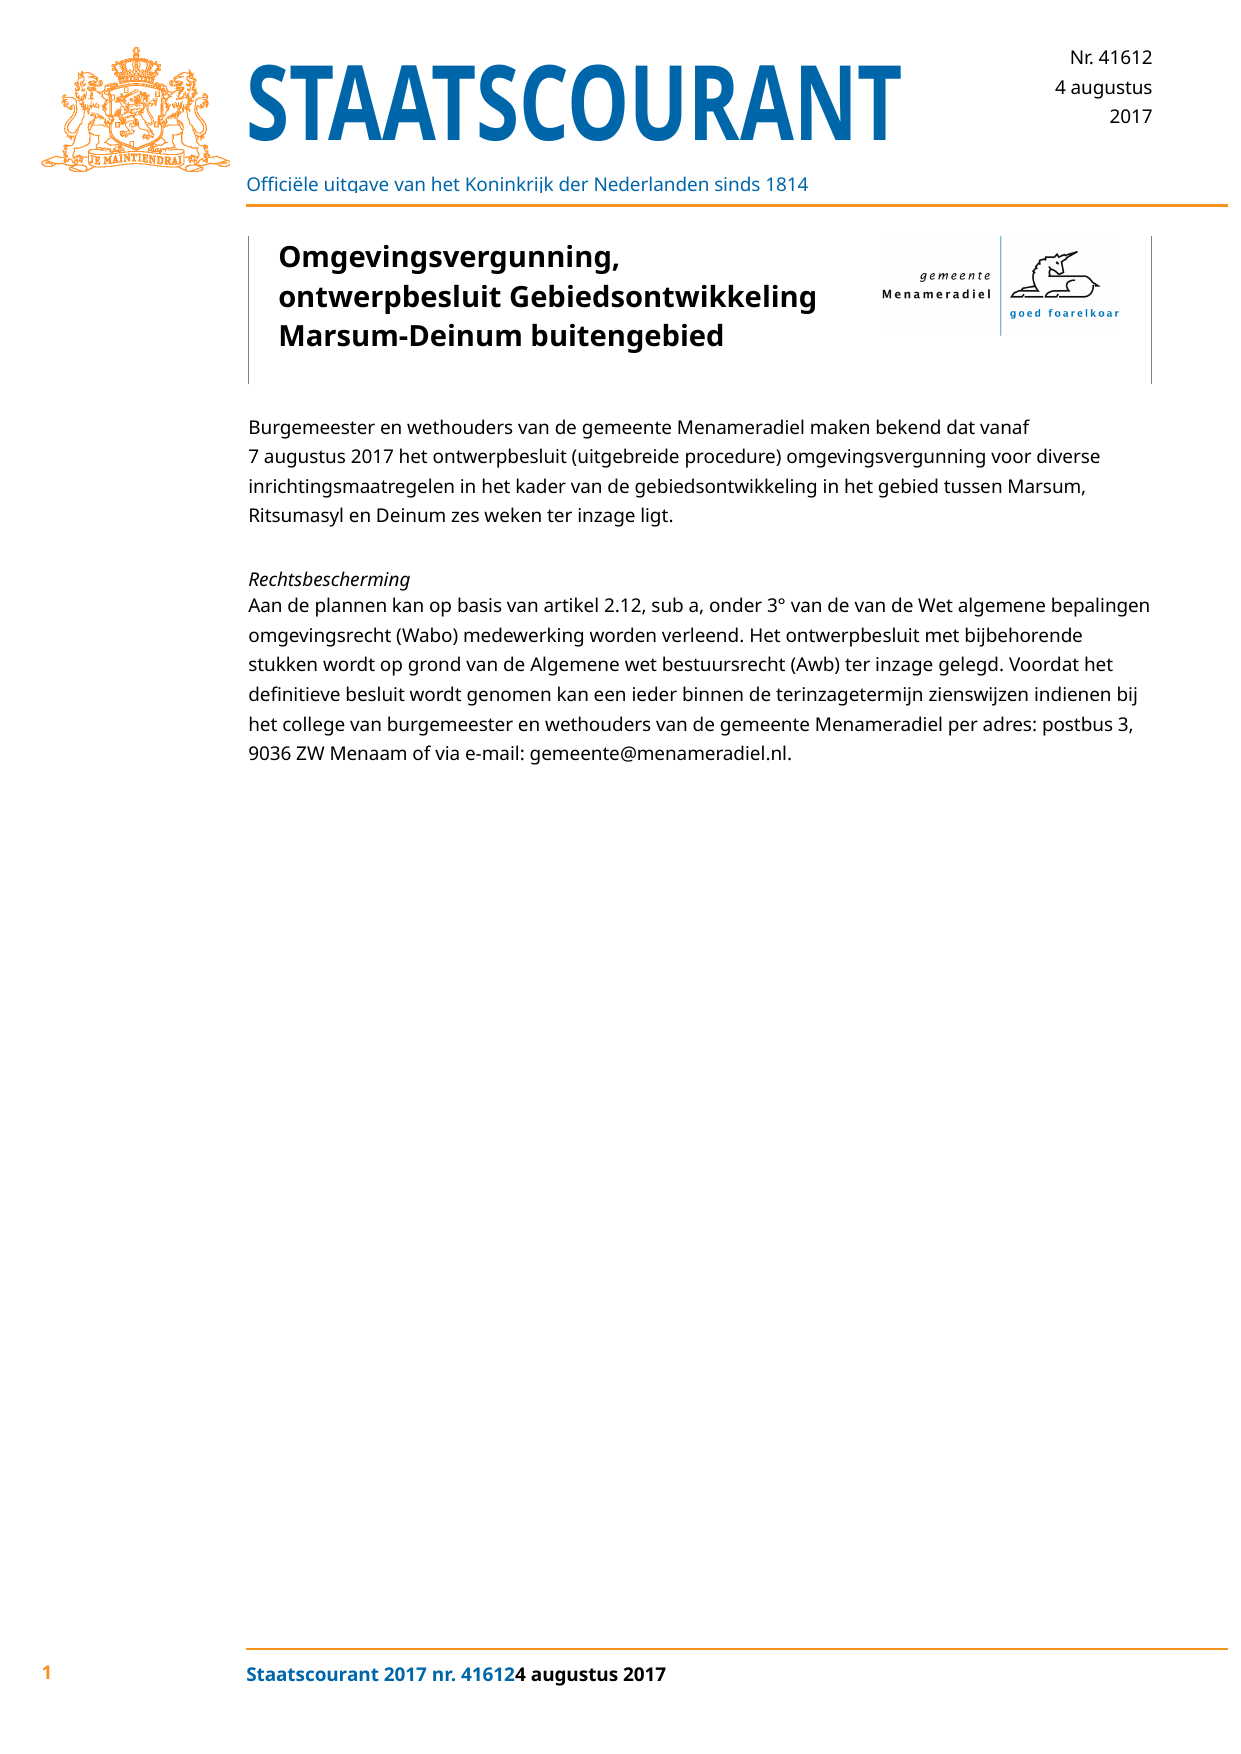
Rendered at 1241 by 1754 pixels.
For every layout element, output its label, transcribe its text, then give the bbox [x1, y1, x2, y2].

table_header Omgevingsvergunning, ontwerpbesluit Gebiedsontwikkeling Marsum-Deinum buitengebied [249, 236, 850, 384]
text Burgemeester en wethouders van de gemeente Menameradiel maken bekend dat vanaf 7 augustus 2017 het ontwerpbesluit (uitgebreide procedure) omgevingsvergunning voor diverse inrichtingsmaatregelen in het kader van de gebiedsontwikkeling in het gebied tussen Marsum, Ritsumasyl en Deinum zes weken ter inzage ligt. [248, 414, 1152, 528]
picture [882, 236, 1119, 336]
text Rechtsbescherming [248, 567, 1152, 592]
picture [41, 47, 231, 172]
table_header [850, 236, 1151, 384]
text Aan de plannen kan op basis van artikel 2.12, sub a, onder 3° van de van de Wet algemene bepalingen omgevingsrecht (Wabo) medewerking worden verleend. Het ontwerpbesluit met bijbehorende stukken wordt op grond van de Algemene wet bestuursrecht (Awb) ter inzage gelegd. Voordat het definitieve besluit wordt genomen kan een ieder binnen de terinzagetermijn zienswijzen indienen bij het college van burgemeester en wethouders van de gemeente Menameradiel per adres: postbus 3, 9036 ZW Menaam of via e-mail: gemeente@menameradiel.nl. [248, 592, 1152, 766]
